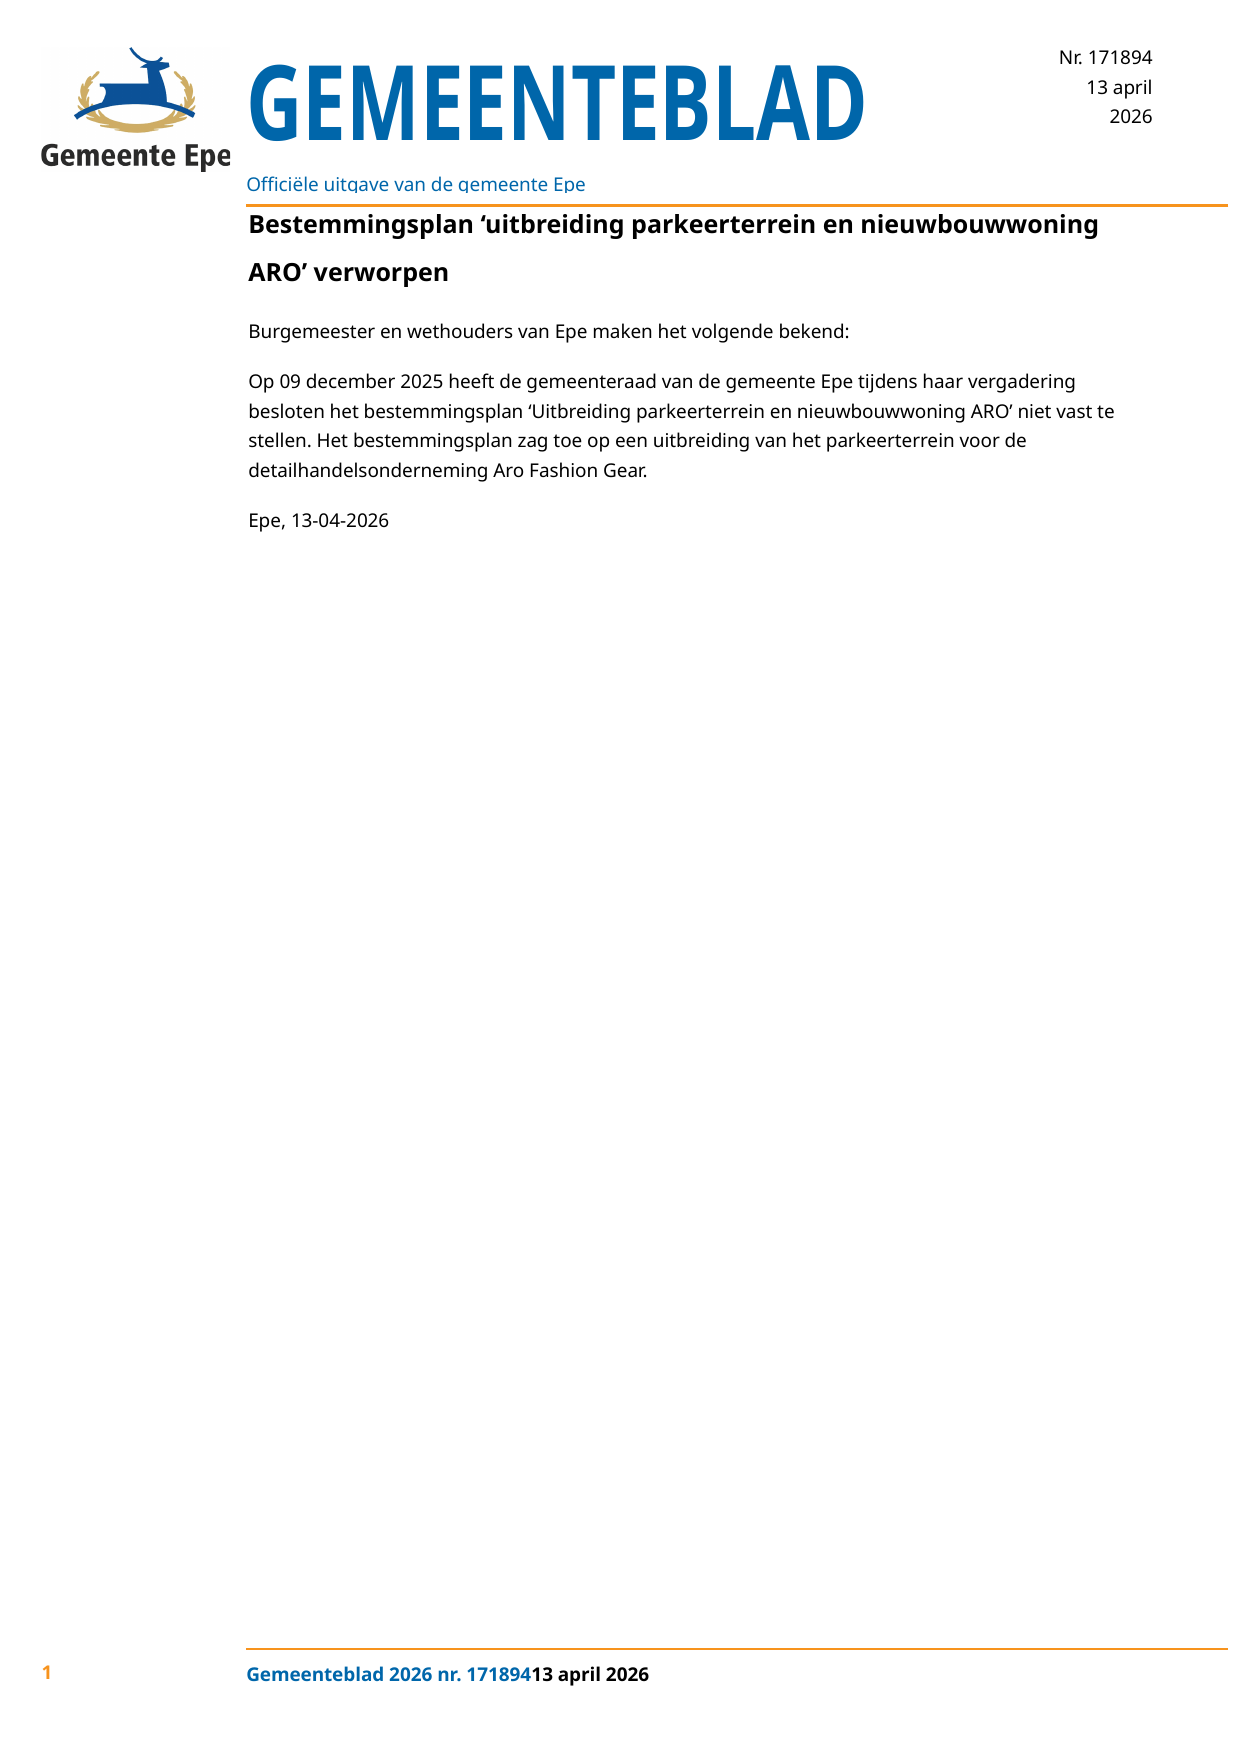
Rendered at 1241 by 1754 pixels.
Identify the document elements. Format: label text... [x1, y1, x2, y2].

picture [41, 47, 231, 172]
text Op 09 december 2025 heeft de gemeenteraad van de gemeente Epe tijdens haar vergadering besloten het bestemmingsplan ‘Uitbreiding parkeerterrein en nieuwbouwwoning ARO’ niet vast te stellen. Het bestemmingsplan zag toe op een uitbreiding van het parkeerterrein voor de detailhandelsonderneming Aro Fashion Gear. [248, 368, 1152, 483]
text Bestemmingsplan ‘uitbreiding parkeerterrein en nieuwbouwwoning ARO’ verworpen [248, 207, 1152, 288]
text Epe, 13-04-2026 [248, 507, 1152, 533]
text Burgemeester en wethouders van Epe maken het volgende bekend: [248, 318, 1152, 344]
